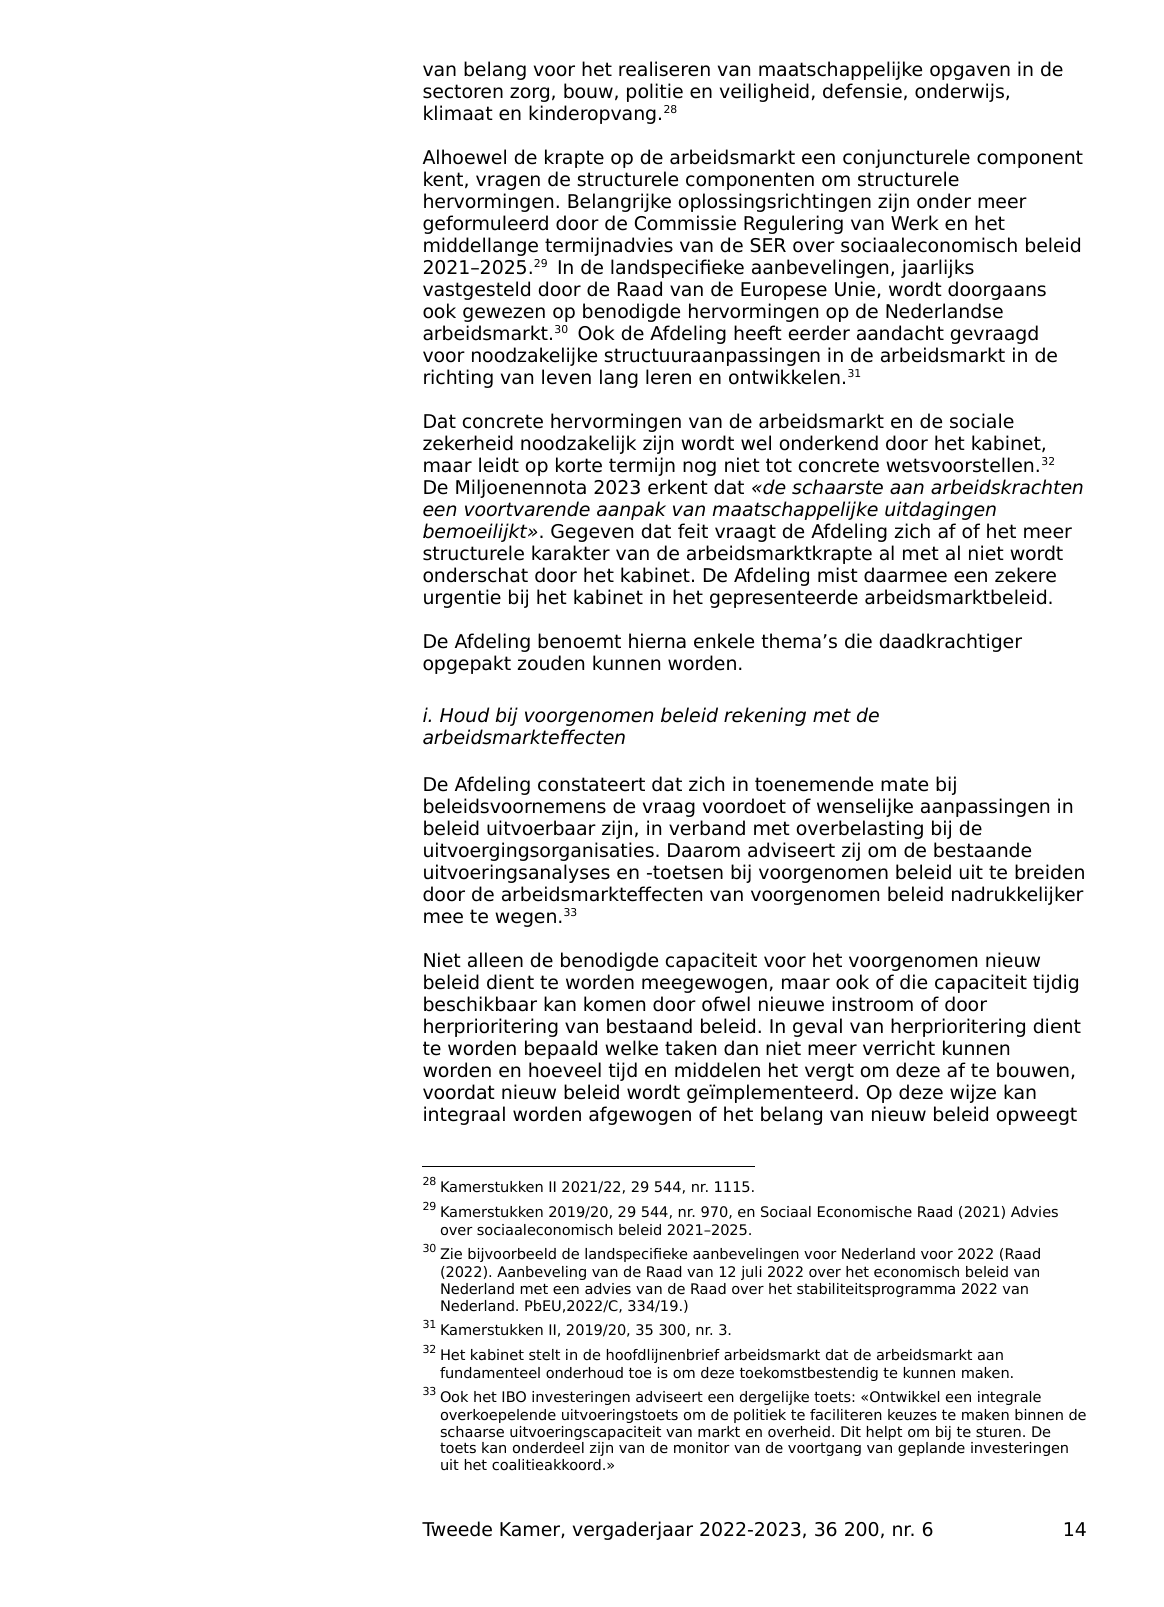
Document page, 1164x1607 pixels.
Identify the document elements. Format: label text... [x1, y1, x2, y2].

text Het kabinet stelt in de hoofdlijnenbrief arbeidsmarkt dat de arbeidsmarkt aan fundamenteel onderhoud toe is om deze toekomstbestendig te kunnen maken. [422, 1343, 1087, 1382]
text Niet alleen de benodigde capaciteit voor het voorgenomen nieuw beleid dient te worden meegewogen, maar ook of die capaciteit tijdig beschikbaar kan komen door ofwel nieuwe instroom of door herprioritering van bestaand beleid. In geval van herprioritering dient te worden bepaald welke taken dan niet meer verricht kunnen worden en hoeveel tijd en middelen het vergt om deze af te bouwen, voordat nieuw beleid wordt geïmplementeerd. Op deze wijze kan integraal worden afgewogen of het belang van nieuw beleid opweegt [422, 950, 1087, 1126]
text De Afdeling benoemt hierna enkele thema’s die daadkrachtiger opgepakt zouden kunnen worden. [422, 631, 1087, 675]
text De Afdeling constateert dat zich in toenemende mate bij beleidsvoornemens de vraag voordoet of wenselijke aanpassingen in beleid uitvoerbaar zijn, in verband met overbelasting bij de uitvoergingsorganisaties. Daarom adviseert zij om de bestaande uitvoeringsanalyses en -toetsen bij voorgenomen beleid uit te breiden door de arbeidsmarkteffecten van voorgenomen beleid nadrukkelijker mee te wegen. [422, 774, 1087, 928]
text Kamerstukken II 2021/22, 29 544, nr. 1115. [422, 1175, 1087, 1197]
text Alhoewel de krapte op de arbeidsmarkt een conjuncturele component kent, vragen de structurele componenten om structurele hervormingen. Belangrijke oplossingsrichtingen zijn onder meer geformuleerd door de Commissie Regulering van Werk en het middellange termijnadvies van de SER over sociaaleconomisch beleid 2021–2025. In de landspecifieke aanbevelingen, jaarlijks vastgesteld door de Raad van de Europese Unie, wordt doorgaans ook gewezen op benodigde hervormingen op de Nederlandse arbeidsmarkt. Ook de Afdeling heeft eerder aandacht gevraagd voor noodzakelijke structuuraanpassingen in de arbeidsmarkt in de richting van leven lang leren en ontwikkelen. [422, 147, 1087, 389]
text Ook het IBO investeringen adviseert een dergelijke toets: «Ontwikkel een integrale overkoepelende uitvoeringstoets om de politiek te faciliteren keuzes te maken binnen de schaarse uitvoeringscapaciteit van markt en overheid. Dit helpt om bij te sturen. De toets kan onderdeel zijn van de monitor van de voortgang van geplande investeringen uit het coalitieakkoord.» [422, 1385, 1087, 1474]
text Dat concrete hervormingen van de arbeidsmarkt en de sociale zekerheid noodzakelijk zijn wordt wel onderkend door het kabinet, maar leidt op korte termijn nog niet tot concrete wetsvoorstellen. De Miljoenennota 2023 erkent dat «de schaarste aan arbeidskrachten een voortvarende aanpak van maatschappelijke uitdagingen bemoeilijkt». Gegeven dat feit vraagt de Afdeling zich af of het meer structurele karakter van de arbeidsmarktkrapte al met al niet wordt onderschat door het kabinet. De Afdeling mist daarmee een zekere urgentie bij het kabinet in het gepresenteerde arbeidsmarktbeleid. [422, 411, 1087, 609]
text Kamerstukken 2019/20, 29 544, nr. 970, en Sociaal Economische Raad (2021) Advies over sociaaleconomisch beleid 2021–2025. [422, 1200, 1087, 1239]
subtitle i. Houd bij voorgenomen beleid rekening met de arbeidsmarkteffecten [422, 705, 1087, 749]
text van belang voor het realiseren van maatschappelijke opgaven in de sectoren zorg, bouw, politie en veiligheid, defensie, onderwijs, klimaat en kinderopvang. [422, 59, 1087, 125]
text Zie bijvoorbeeld de landspecifieke aanbevelingen voor Nederland voor 2022 (Raad (2022). Aanbeveling van de Raad van 12 juli 2022 over het economisch beleid van Nederland met een advies van de Raad over het stabiliteitsprogramma 2022 van Nederland. PbEU,2022/C, 334/19.) [422, 1242, 1087, 1315]
text Kamerstukken II, 2019/20, 35 300, nr. 3. [422, 1318, 1087, 1340]
